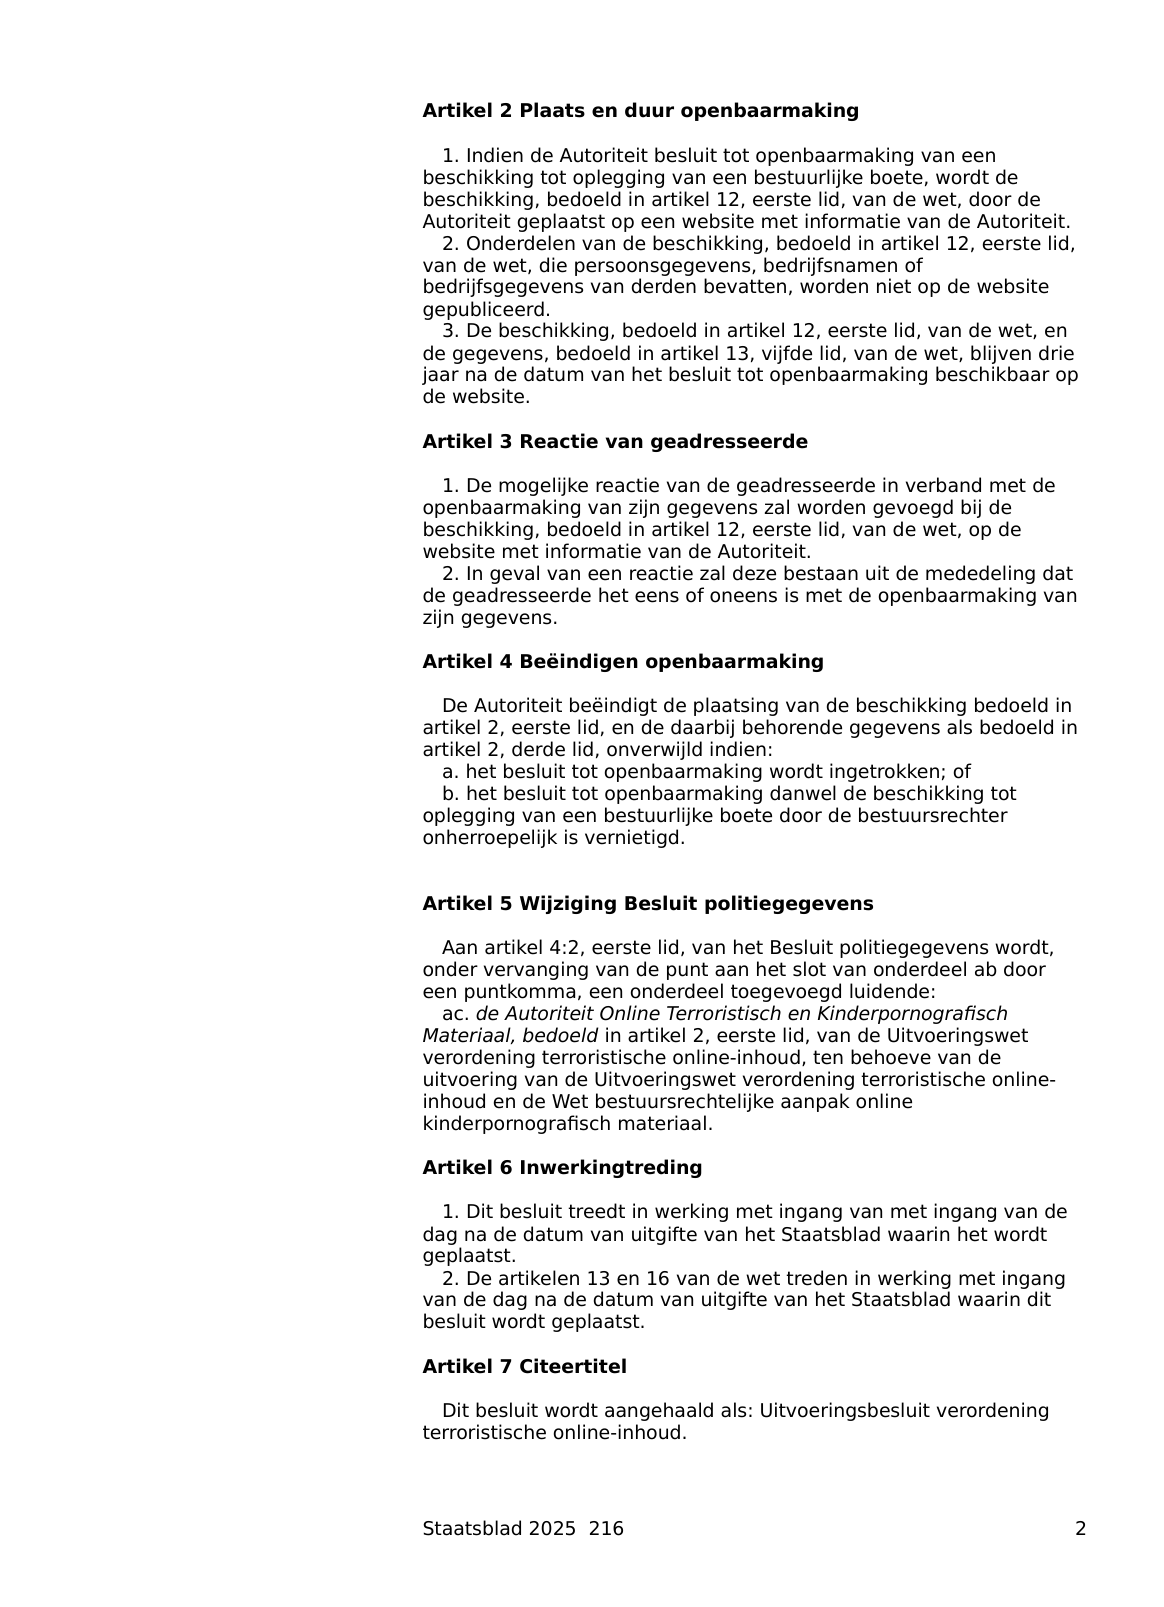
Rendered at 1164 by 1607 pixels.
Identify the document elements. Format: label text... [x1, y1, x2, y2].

text a. het besluit tot openbaarmaking wordt ingetrokken; of [422, 761, 1087, 783]
text 2. In geval van een reactie zal deze bestaan uit de mededeling dat de geadresseerde het eens of oneens is met de openbaarmaking van zijn gegevens. [422, 563, 1087, 628]
text Dit besluit wordt aangehaald als: Uitvoeringsbesluit verordening terroristische online-inhoud. [422, 1400, 1087, 1444]
subtitle Artikel 2 Plaats en duur openbaarmaking [422, 100, 1087, 122]
subtitle Artikel 7 Citeertitel [422, 1356, 1087, 1377]
subtitle Artikel 6 Inwerkingtreding [422, 1157, 1087, 1179]
subtitle Artikel 5 Wijziging Besluit politiegegevens [422, 893, 1087, 915]
subtitle Artikel 4 Beëindigen openbaarmaking [422, 651, 1087, 673]
text ac. de Autoriteit Online Terroristisch en Kinderpornografisch Materiaal, bedoeld in artikel 2, eerste lid, van de Uitvoeringswet verordening terroristische online-inhoud, ten behoeve van de uitvoering van de Uitvoeringswet verordening terroristische online-inhoud en de Wet bestuursrechtelijke aanpak online kinderpornografisch materiaal. [422, 1003, 1087, 1135]
text 2. Onderdelen van de beschikking, bedoeld in artikel 12, eerste lid, van de wet, die persoonsgegevens, bedrijfsnamen of bedrijfsgegevens van derden bevatten, worden niet op de website gepubliceerd. [422, 232, 1087, 320]
text Aan artikel 4:2, eerste lid, van het Besluit politiegegevens wordt, onder vervanging van de punt aan het slot van onderdeel ab door een puntkomma, een onderdeel toegevoegd luidende: [422, 937, 1087, 1003]
text 3. De beschikking, bedoeld in artikel 12, eerste lid, van de wet, en de gegevens, bedoeld in artikel 13, vijfde lid, van de wet, blijven drie jaar na de datum van het besluit tot openbaarmaking beschikbaar op de website. [422, 320, 1087, 408]
text 1. Dit besluit treedt in werking met ingang van met ingang van de dag na de datum van uitgifte van het Staatsblad waarin het wordt geplaatst. [422, 1201, 1087, 1267]
subtitle Artikel 3 Reactie van geadresseerde [422, 431, 1087, 452]
text b. het besluit tot openbaarmaking danwel de beschikking tot oplegging van een bestuurlijke boete door de bestuursrechter onherroepelijk is vernietigd. [422, 783, 1087, 849]
text 1. Indien de Autoriteit besluit tot openbaarmaking van een beschikking tot oplegging van een bestuurlijke boete, wordt de beschikking, bedoeld in artikel 12, eerste lid, van de wet, door de Autoriteit geplaatst op een website met informatie van de Autoriteit. [422, 144, 1087, 232]
text 1. De mogelijke reactie van de geadresseerde in verband met de openbaarmaking van zijn gegevens zal worden gevoegd bij de beschikking, bedoeld in artikel 12, eerste lid, van de wet, op de website met informatie van de Autoriteit. [422, 475, 1087, 563]
text De Autoriteit beëindigt de plaatsing van de beschikking bedoeld in artikel 2, eerste lid, en de daarbij behorende gegevens als bedoeld in artikel 2, derde lid, onverwijld indien: [422, 695, 1087, 761]
text 2. De artikelen 13 en 16 van de wet treden in werking met ingang van de dag na de datum van uitgifte van het Staatsblad waarin dit besluit wordt geplaatst. [422, 1267, 1087, 1333]
